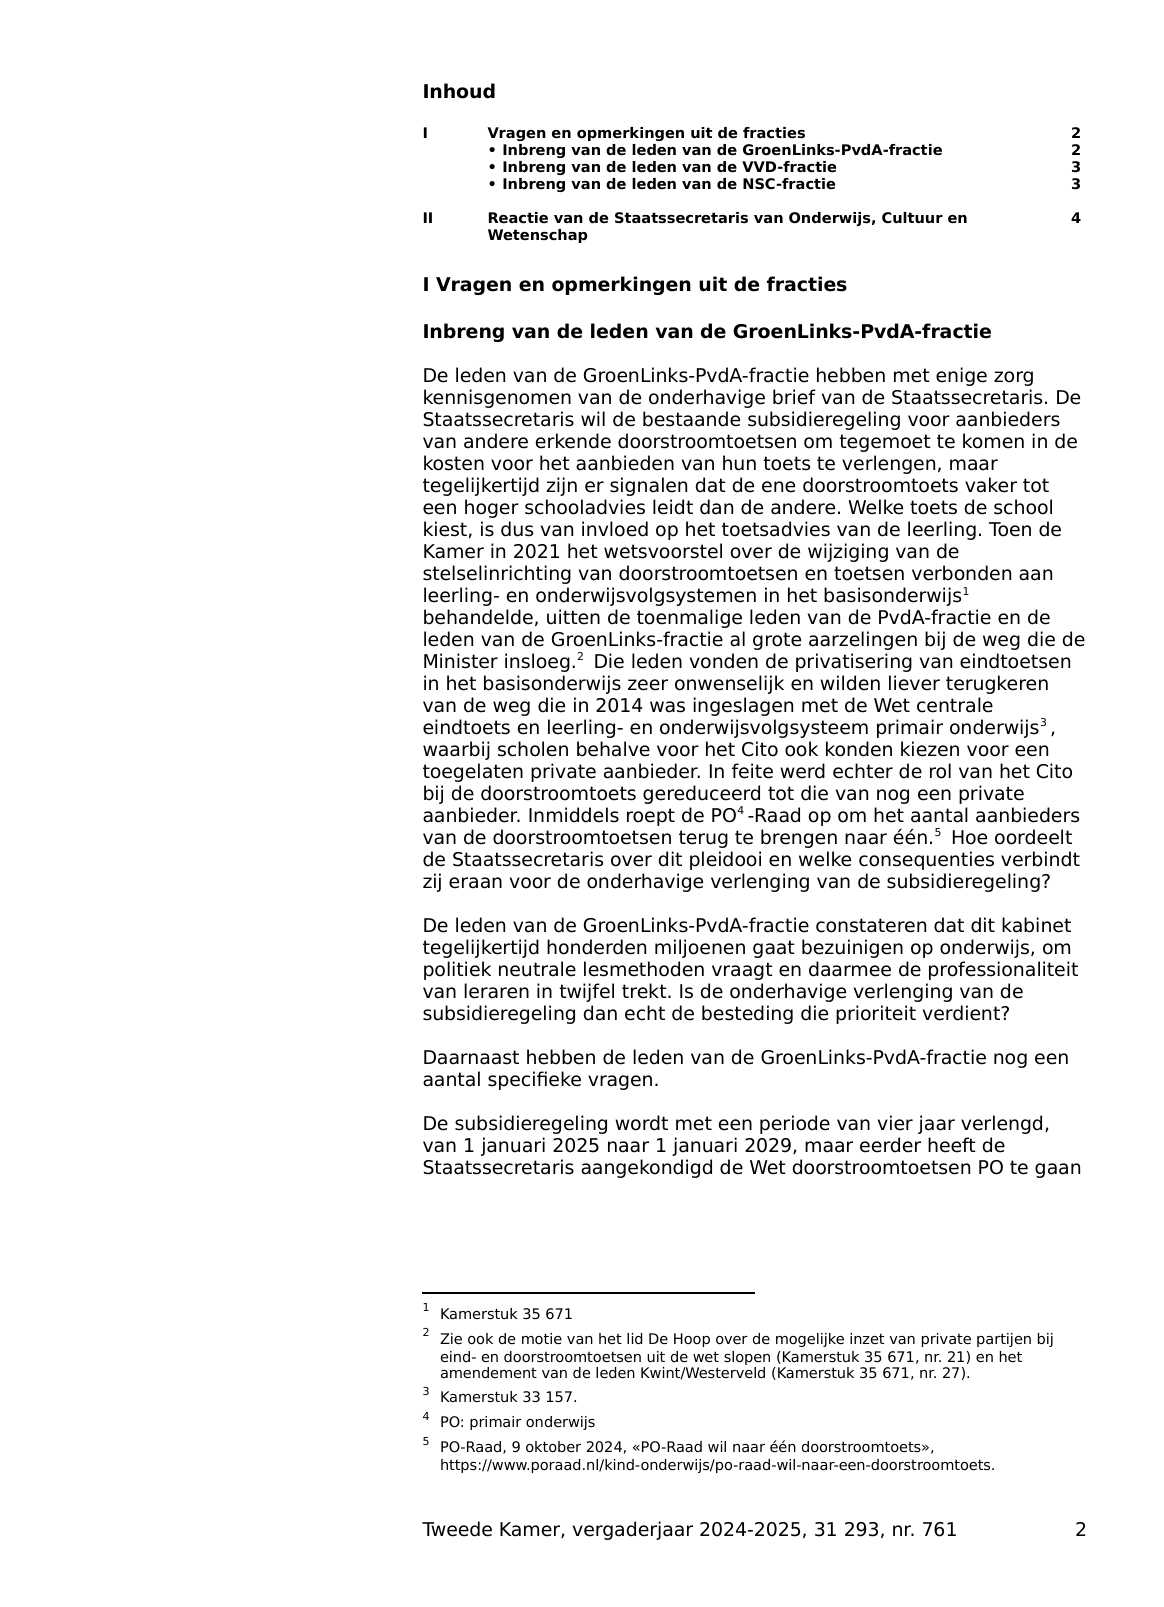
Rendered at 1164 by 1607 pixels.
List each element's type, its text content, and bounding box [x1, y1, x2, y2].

table_cell 2 [1028, 142, 1087, 159]
text PO: primair onderwijs [422, 1410, 1087, 1432]
table_cell • [481, 176, 496, 193]
text Daarnaast hebben de leden van de GroenLinks-PvdA-fractie nog een aantal specifieke vragen. [422, 1047, 1087, 1091]
table_cell 4 [1028, 210, 1087, 244]
table_cell Inbreng van de leden van de VVD-fractie [496, 159, 1028, 176]
table_cell 3 [1028, 176, 1087, 193]
table_cell Inbreng van de leden van de GroenLinks-PvdA-fractie [496, 142, 1028, 159]
table_cell 3 [1028, 159, 1087, 176]
table_cell [422, 142, 481, 159]
subtitle Inbreng van de leden van de GroenLinks-PvdA-fractie [422, 321, 1087, 343]
table_cell [422, 159, 481, 176]
text De subsidieregeling wordt met een periode van vier jaar verlengd, van 1 januari 2025 naar 1 januari 2029, maar eerder heeft de Staatssecretaris aangekondigd de Wet doorstroomtoetsen PO te gaan [422, 1113, 1087, 1223]
text De leden van de GroenLinks-PvdA-fractie constateren dat dit kabinet tegelijkertijd honderden miljoenen gaat bezuinigen op onderwijs, om politiek neutrale lesmethoden vraagt en daarmee de professionaliteit van leraren in twijfel trekt. Is de onderhavige verlenging van de subsidieregeling dan echt de besteding die prioriteit verdient? [422, 915, 1087, 1025]
table_cell Reactie van de Staatssecretaris van Onderwijs, Cultuur en Wetenschap [481, 210, 1028, 244]
table_cell [422, 176, 481, 193]
table_header 2 [1028, 125, 1087, 142]
table_cell Inbreng van de leden van de NSC-fractie [496, 176, 1028, 193]
table_cell [422, 193, 481, 210]
table_cell [481, 193, 496, 210]
subtitle I Vragen en opmerkingen uit de fracties [422, 274, 1087, 296]
text De leden van de GroenLinks-PvdA-fractie hebben met enige zorg kennisgenomen van de onderhavige brief van de Staatssecretaris. De Staatssecretaris wil de bestaande subsidieregeling voor aanbieders van andere erkende doorstroomtoetsen om tegemoet te komen in de kosten voor het aanbieden van hun toets te verlengen, maar tegelijkertijd zijn er signalen dat de ene doorstroomtoets vaker tot een hoger schooladvies leidt dan de andere. Welke toets de school kiest, is dus van invloed op het toetsadvies van de leerling. Toen de Kamer in 2021 het wetsvoorstel over de wijziging van de stelselinrichting van doorstroomtoetsen en toetsen verbonden aan leerling- en onderwijsvolgsystemen in het basisonderwijs behandelde, uitten de toenmalige leden van de PvdA-fractie en de leden van de GroenLinks-fractie al grote aarzelingen bij de weg die de Minister insloeg. Die leden vonden de privatisering van eindtoetsen in het basisonderwijs zeer onwenselijk en wilden liever terugkeren van de weg die in 2014 was ingeslagen met de Wet centrale eindtoets en leerling- en onderwijsvolgsysteem primair onderwijs, waarbij scholen behalve voor het Cito ook konden kiezen voor een toegelaten private aanbieder. In feite werd echter de rol van het Cito bij de doorstroomtoets gereduceerd tot die van nog een private aanbieder. Inmiddels roept de PO-Raad op om het aantal aanbieders van de doorstroomtoetsen terug te brengen naar één. Hoe oordeelt de Staatssecretaris over dit pleidooi en welke consequenties verbindt zij eraan voor de onderhavige verlenging van de subsidieregeling? [422, 365, 1087, 893]
table_cell II [422, 210, 481, 244]
text Kamerstuk 33 157. [422, 1385, 1087, 1407]
table_cell • [481, 142, 496, 159]
table_cell • [481, 159, 496, 176]
text Kamerstuk 35 671 [422, 1302, 1087, 1324]
table_cell [1028, 193, 1087, 210]
table_header Vragen en opmerkingen uit de fracties [481, 125, 1028, 142]
table_header I [422, 125, 481, 142]
subtitle Inhoud [422, 81, 1087, 103]
text Zie ook de motie van het lid De Hoop over de mogelijke inzet van private partijen bij eind- en doorstroomtoetsen uit de wet slopen (Kamerstuk 35 671, nr. 21) en het amendement van de leden Kwint/Westerveld (Kamerstuk 35 671, nr. 27). [422, 1327, 1087, 1382]
table_cell [496, 193, 1028, 210]
text PO-Raad, 9 oktober 2024, «PO-Raad wil naar één doorstroomtoets», https://www.poraad.nl/kind-onderwijs/po-raad-wil-naar-een-doorstroomtoets. [422, 1435, 1087, 1474]
